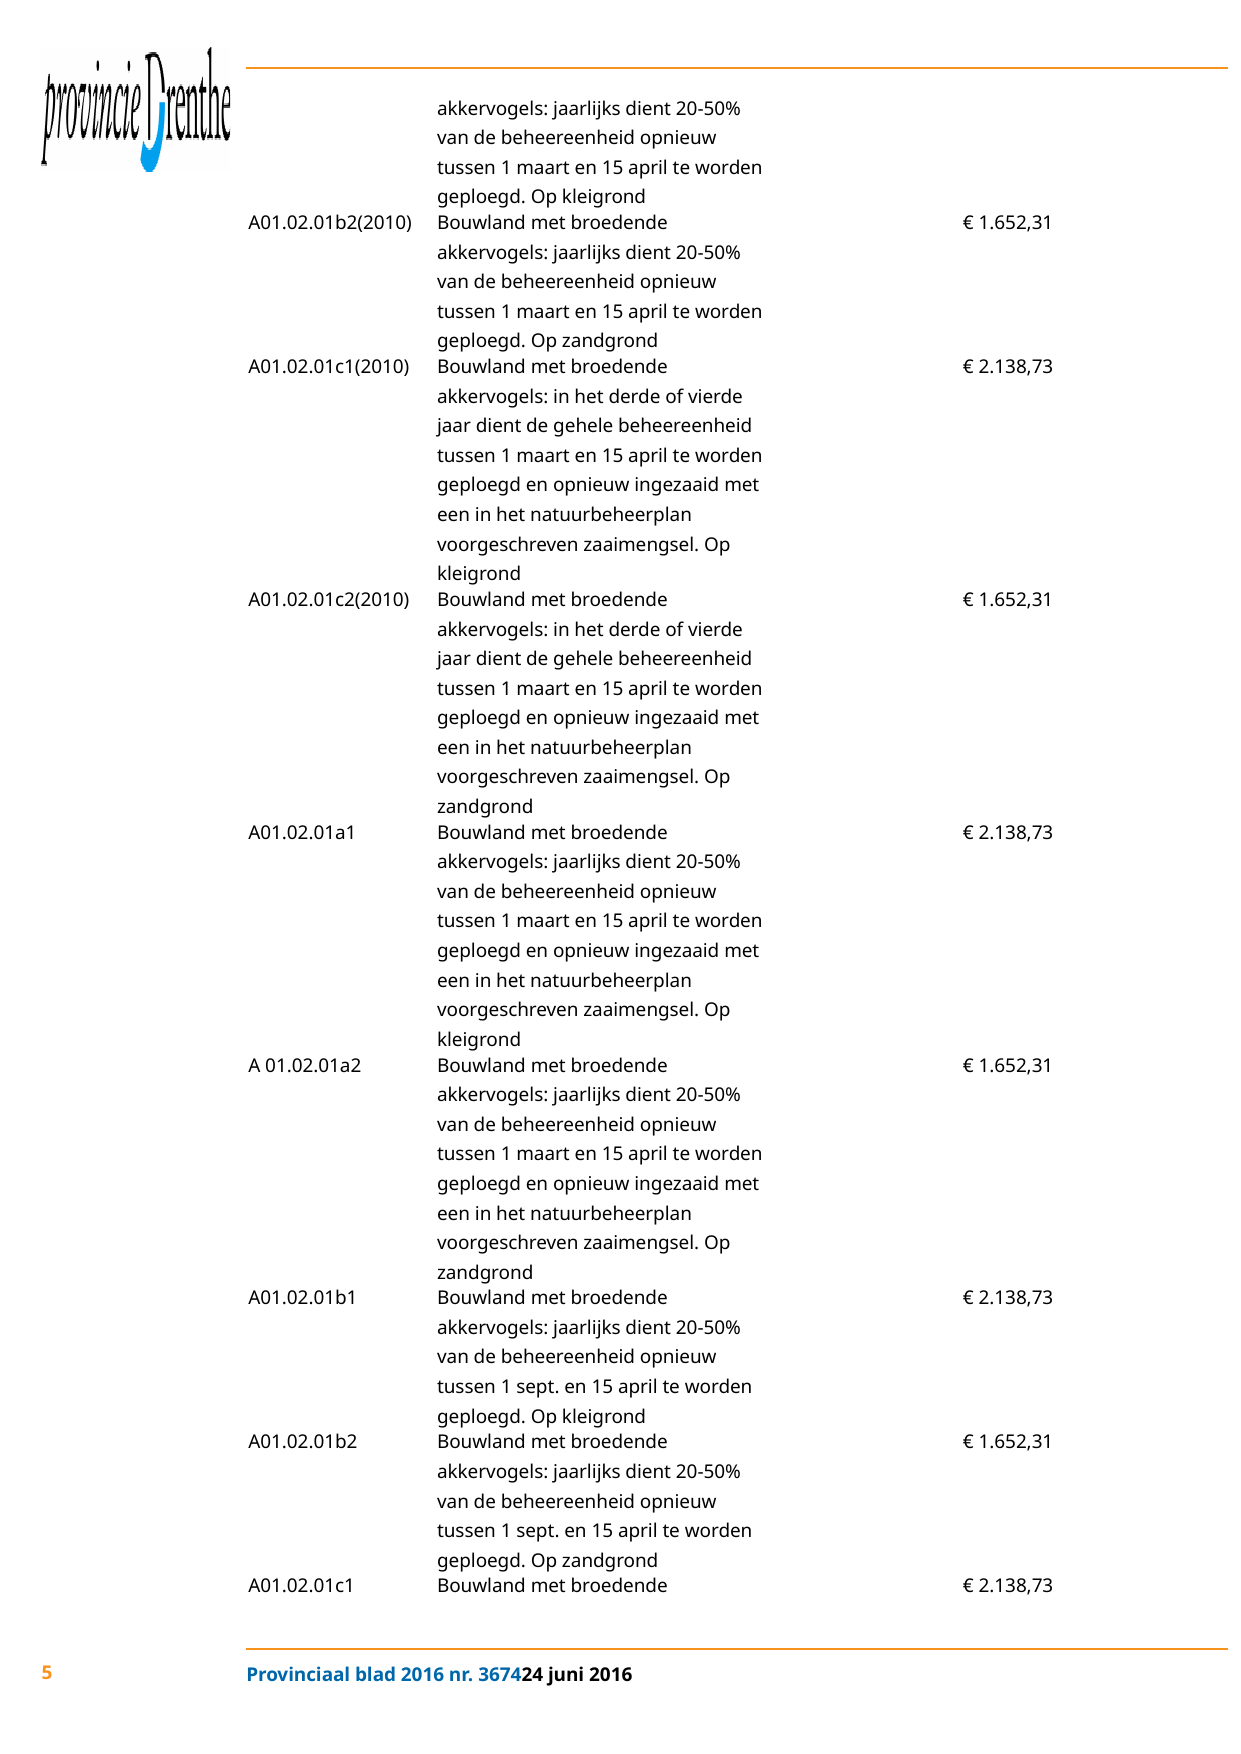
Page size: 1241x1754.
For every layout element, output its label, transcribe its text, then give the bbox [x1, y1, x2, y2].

table_cell Bouwland met broedende akkervogels: jaarlijks dient 20-50% van de beheereenheid opnieuw tussen 1 maart en 15 april te worden geploegd. Op zandgrond [437, 209, 774, 353]
table_cell [774, 209, 963, 353]
table_cell Bouwland met broedende akkervogels: in het derde of vierde jaar dient de gehele beheereenheid tussen 1 maart en 15 april te worden geploegd en opnieuw ingezaaid met een in het natuurbeheerplan voorgeschreven zaaimengsel. Op kleigrond [437, 353, 774, 586]
table_cell [963, 95, 1152, 209]
table_cell € 1.652,31 [963, 209, 1152, 353]
table_cell akkervogels: jaarlijks dient 20-50% van de beheereenheid opnieuw tussen 1 maart en 15 april te worden geploegd. Op kleigrond [437, 95, 774, 209]
table_cell € 2.138,73 [963, 1573, 1152, 1598]
table_cell € 1.652,31 [963, 586, 1152, 819]
table_cell [774, 1429, 963, 1573]
table_cell Bouwland met broedende akkervogels: in het derde of vierde jaar dient de gehele beheereenheid tussen 1 maart en 15 april te worden geploegd en opnieuw ingezaaid met een in het natuurbeheerplan voorgeschreven zaaimengsel. Op zandgrond [437, 586, 774, 819]
table_cell [774, 1052, 963, 1284]
table_cell € 2.138,73 [963, 1285, 1152, 1429]
table_cell [248, 95, 437, 209]
table_cell A01.02.01b2(2010) [248, 209, 437, 353]
table_cell [774, 95, 963, 209]
table_cell A01.02.01c2(2010) [248, 586, 437, 819]
table_cell Bouwland met broedende akkervogels: jaarlijks dient 20-50% van de beheereenheid opnieuw tussen 1 maart en 15 april te worden geploegd en opnieuw ingezaaid met een in het natuurbeheerplan voorgeschreven zaaimengsel. Op kleigrond [437, 819, 774, 1052]
table_cell A01.02.01b1 [248, 1285, 437, 1429]
picture [41, 47, 231, 172]
table_cell € 2.138,73 [963, 819, 1152, 1052]
table_cell A01.02.01a1 [248, 819, 437, 1052]
table_cell Bouwland met broedende akkervogels: jaarlijks dient 20-50% van de beheereenheid opnieuw tussen 1 sept. en 15 april te worden geploegd. Op zandgrond [437, 1429, 774, 1573]
table_cell € 2.138,73 [963, 353, 1152, 586]
table_cell [774, 1285, 963, 1429]
table_cell A01.02.01c1(2010) [248, 353, 437, 586]
table_cell Bouwland met broedende [437, 1573, 774, 1598]
table_cell Bouwland met broedende akkervogels: jaarlijks dient 20-50% van de beheereenheid opnieuw tussen 1 maart en 15 april te worden geploegd en opnieuw ingezaaid met een in het natuurbeheerplan voorgeschreven zaaimengsel. Op zandgrond [437, 1052, 774, 1284]
table_cell € 1.652,31 [963, 1429, 1152, 1573]
table_cell [774, 1573, 963, 1598]
table_cell € 1.652,31 [963, 1052, 1152, 1284]
table_cell [774, 586, 963, 819]
table_cell A01.02.01c1 [248, 1573, 437, 1598]
table_cell A 01.02.01a2 [248, 1052, 437, 1284]
table_cell A01.02.01b2 [248, 1429, 437, 1573]
table_cell [774, 353, 963, 586]
table_cell [774, 819, 963, 1052]
table_cell Bouwland met broedende akkervogels: jaarlijks dient 20-50% van de beheereenheid opnieuw tussen 1 sept. en 15 april te worden geploegd. Op kleigrond [437, 1285, 774, 1429]
